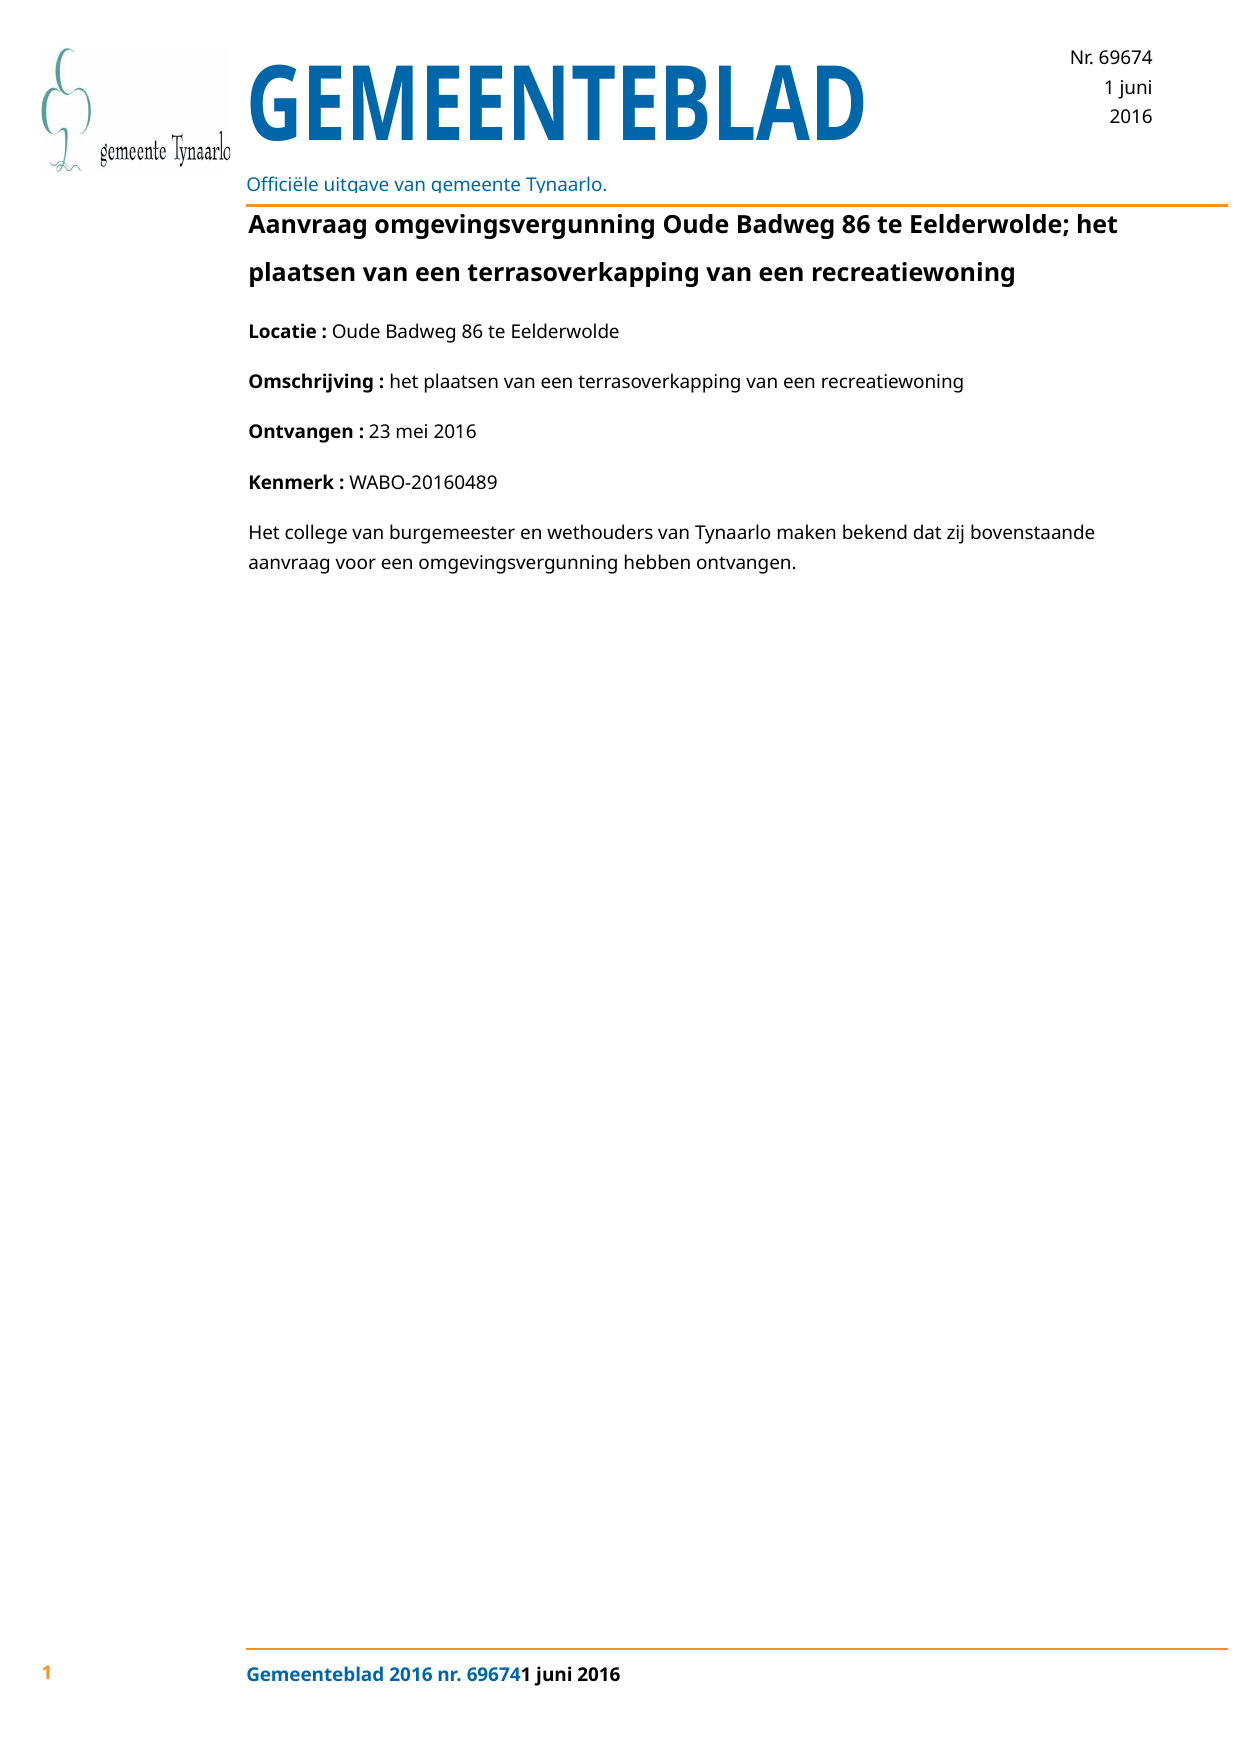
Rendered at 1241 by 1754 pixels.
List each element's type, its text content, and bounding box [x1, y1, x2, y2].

text Omschrijving : het plaatsen van een terrasoverkapping van een recreatiewoning [248, 368, 1152, 394]
text Locatie : Oude Badweg 86 te Eelderwolde [248, 318, 1152, 344]
text Ontvangen : 23 mei 2016 [248, 419, 1152, 444]
text Het college van burgemeester en wethouders van Tynaarlo maken bekend dat zij bovenstaande aanvraag voor een omgevingsvergunning hebben ontvangen. [248, 519, 1152, 575]
text Aanvraag omgevingsvergunning Oude Badweg 86 te Eelderwolde; het plaatsen van een terrasoverkapping van een recreatiewoning [248, 207, 1152, 288]
text Kenmerk : WABO-20160489 [248, 469, 1152, 495]
picture [41, 47, 231, 172]
